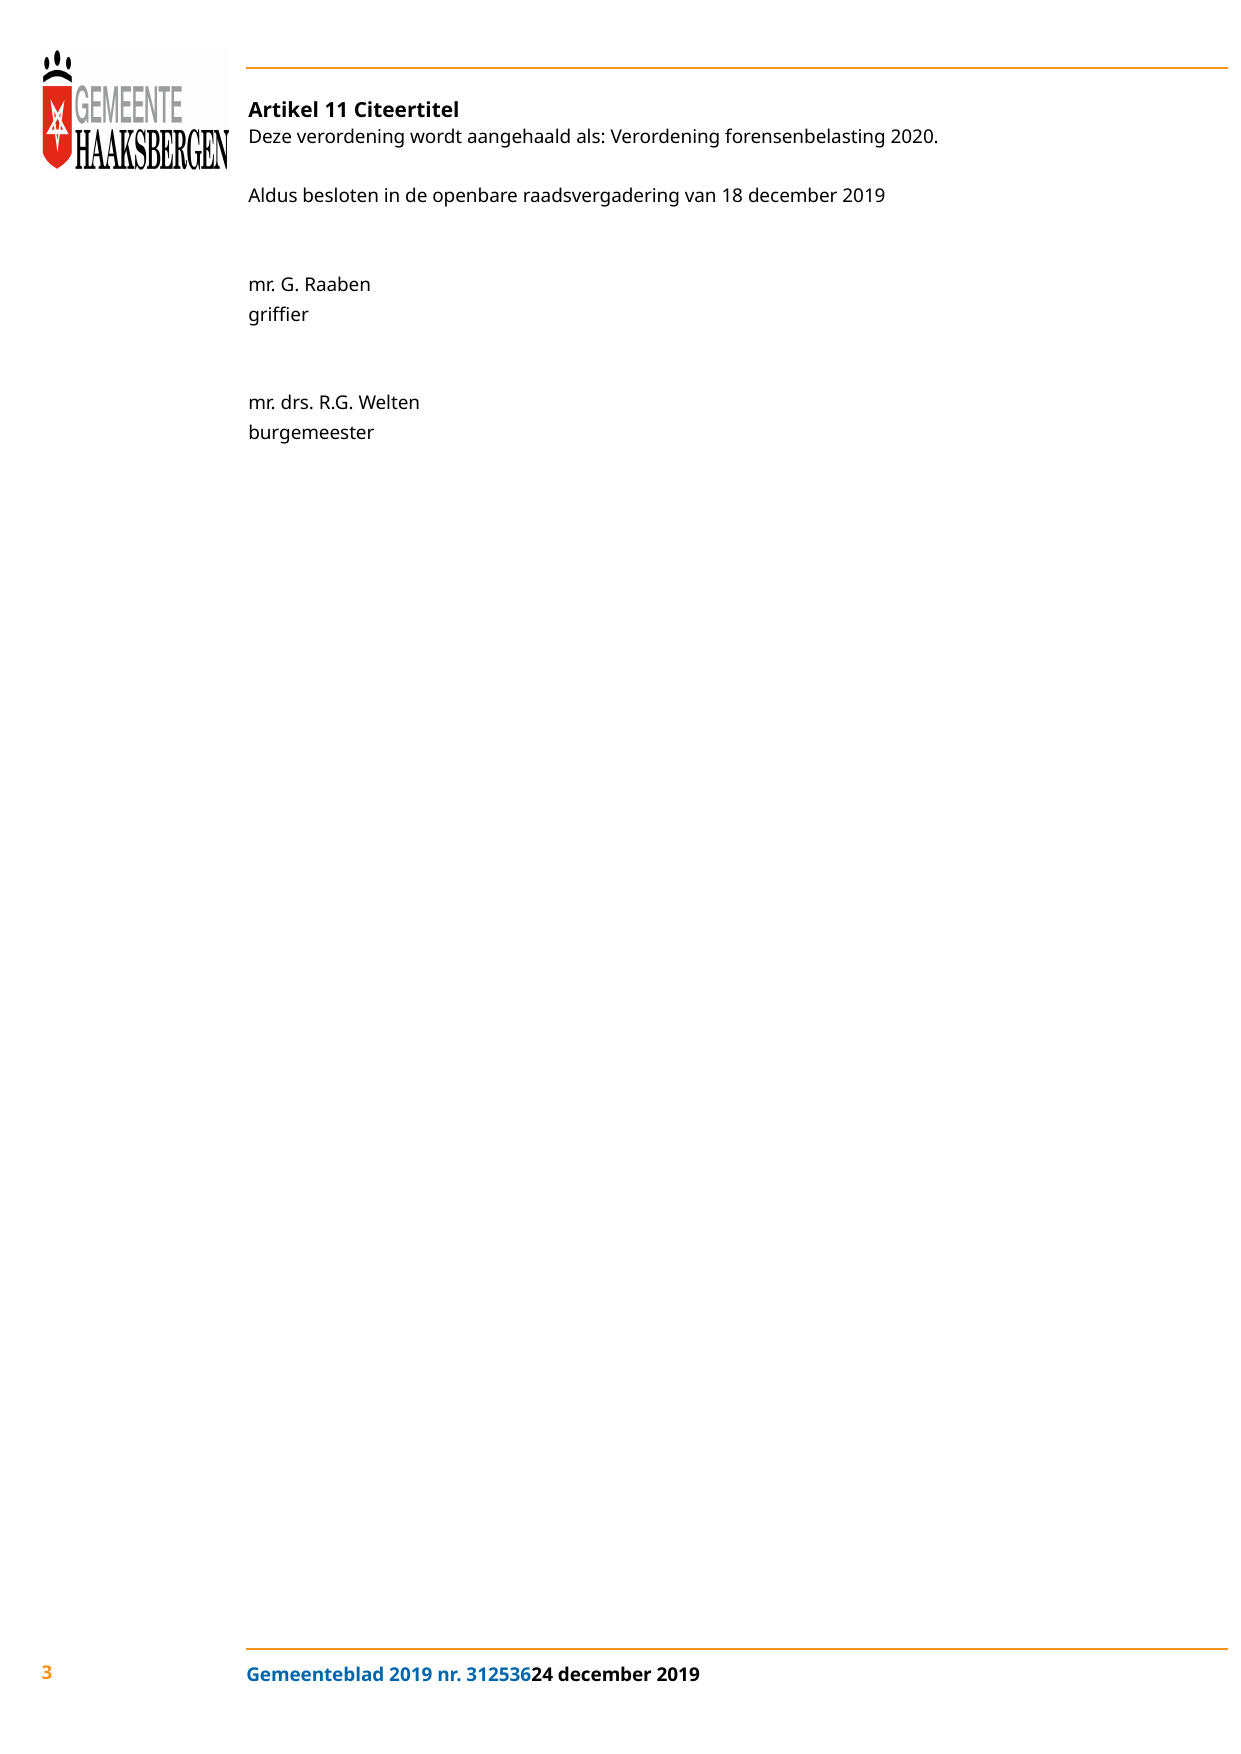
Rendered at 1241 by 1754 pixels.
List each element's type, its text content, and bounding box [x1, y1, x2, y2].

text Artikel 11 Citeertitel [248, 95, 1152, 123]
text mr. drs. R.G. Welten [248, 389, 1152, 415]
text mr. G. Raaben [248, 271, 1152, 297]
picture [41, 47, 231, 172]
text burgemeester [248, 419, 1152, 445]
text griffier [248, 301, 1152, 326]
text Aldus besloten in de openbare raadsvergadering van 18 december 2019 [248, 182, 1152, 208]
text Deze verordening wordt aangehaald als: Verordening forensenbelasting 2020. [248, 123, 1152, 149]
